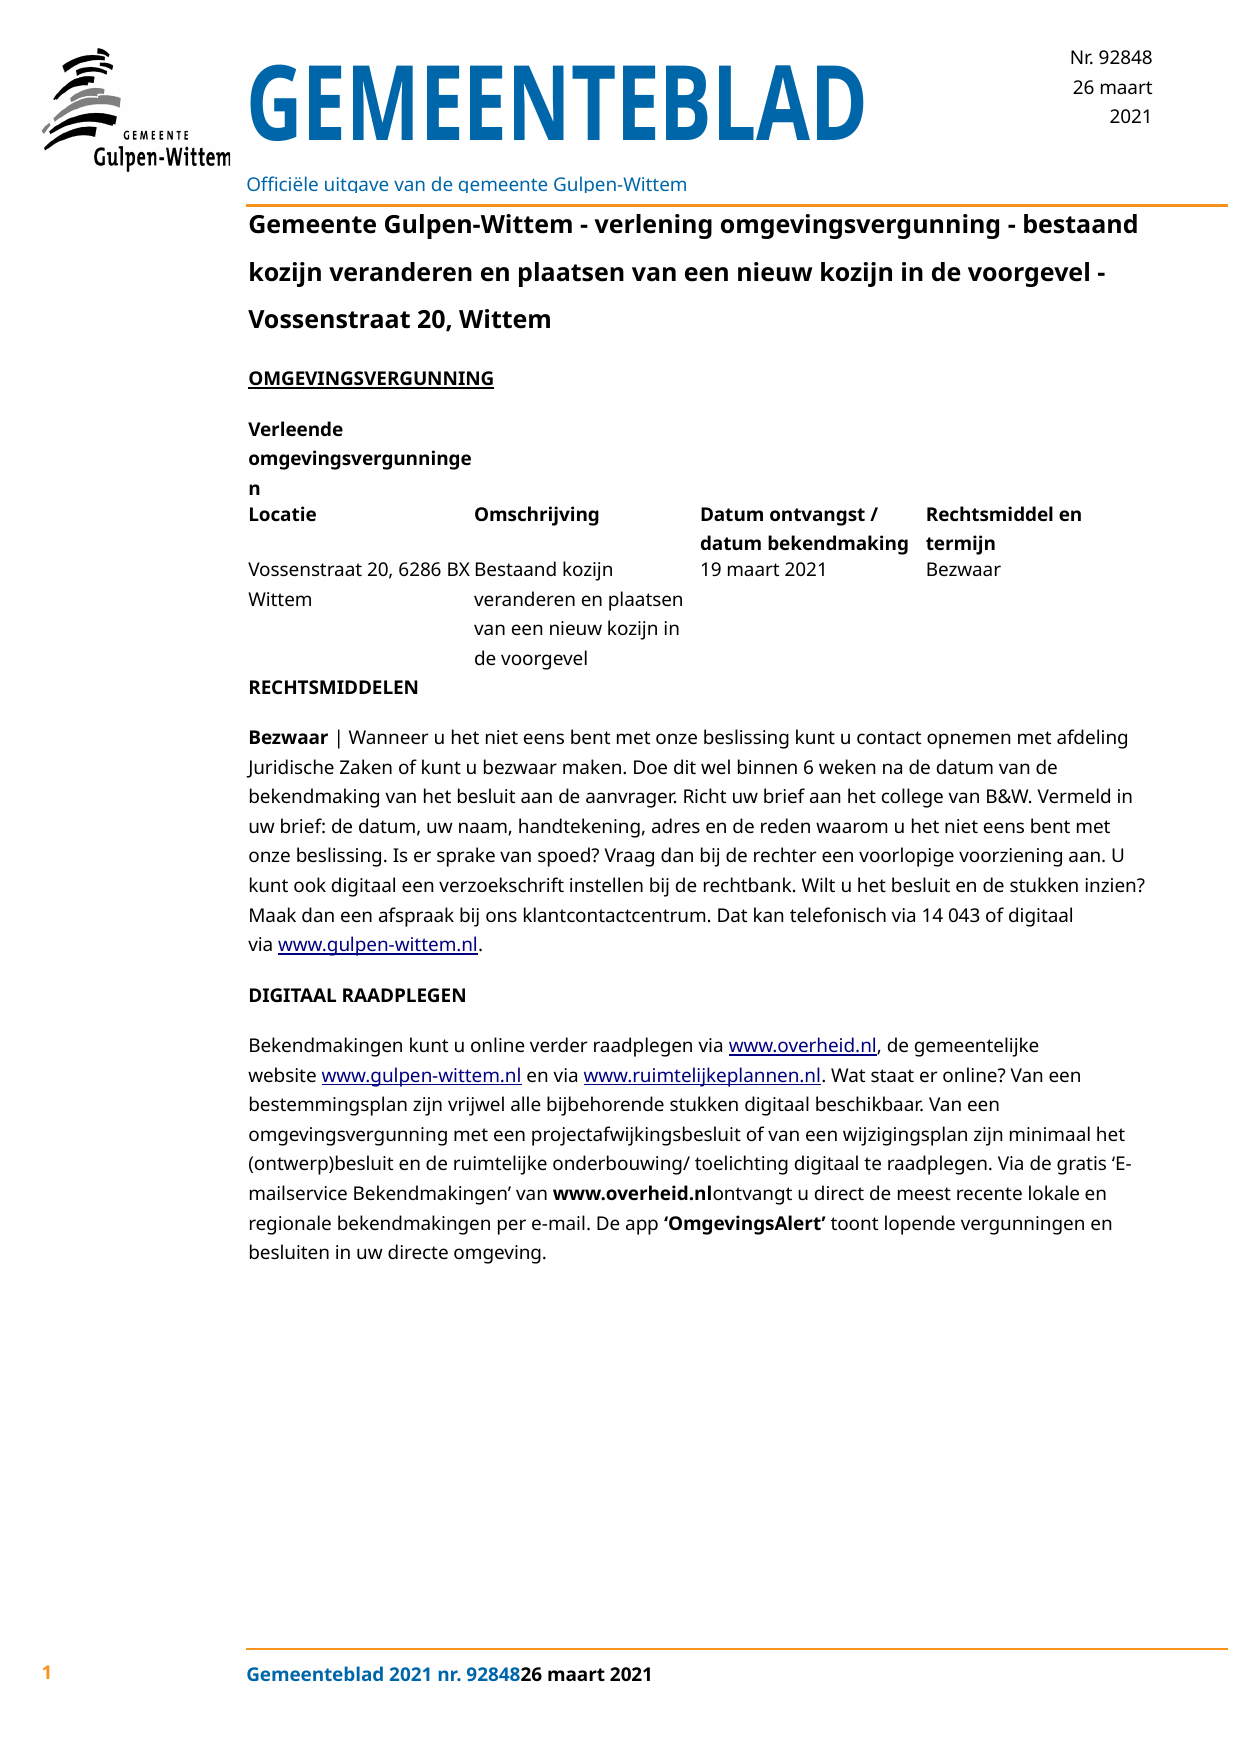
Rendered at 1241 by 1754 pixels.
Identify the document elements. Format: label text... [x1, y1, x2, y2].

text Bezwaar | Wanneer u het niet eens bent met onze beslissing kunt u contact opnemen met afdeling Juridische Zaken of kunt u bezwaar maken. Doe dit wel binnen 6 weken na de datum van de bekendmaking van het besluit aan de aanvrager. Richt uw brief aan het college van B&W. Vermeld in uw brief: de datum, uw naam, handtekening, adres en de reden waarom u het niet eens bent met onze beslissing. Is er sprake van spoed? Vraag dan bij de rechter een voorlopige voorziening aan. U kunt ook digitaal een verzoekschrift instellen bij de rechtbank. Wilt u het besluit en de stukken inzien? Maak dan een afspraak bij ons klantcontactcentrum. Dat kan telefonisch via 14 043 of digitaal via www.gulpen-wittem.nl. [248, 724, 1152, 957]
table_header [926, 416, 1152, 501]
table_cell 19 maart 2021 [700, 556, 926, 671]
picture [41, 47, 231, 172]
text DIGITAAL RAADPLEGEN [248, 982, 1152, 1008]
text RECHTSMIDDELEN [248, 674, 1152, 700]
text OMGEVINGSVERGUNNING [248, 366, 1152, 391]
table_cell Datum ontvangst / datum bekendmaking [700, 501, 926, 556]
table_header [700, 416, 926, 501]
table_cell Locatie [248, 501, 474, 556]
table_cell Bestaand kozijn veranderen en plaatsen van een nieuw kozijn in de voorgevel [474, 556, 700, 671]
text Bekendmakingen kunt u online verder raadplegen via www.overheid.nl, de gemeentelijke website www.gulpen-wittem.nl en via www.ruimtelijkeplannen.nl. Wat staat er online? Van een bestemmingsplan zijn vrijwel alle bijbehorende stukken digitaal beschikbaar. Van een omgevingsvergunning met een projectafwijkingsbesluit of van een wijzigingsplan zijn minimaal het (ontwerp)besluit en de ruimtelijke onderbouwing/ toelichting digitaal te raadplegen. Via de gratis ‘E-mailservice Bekendmakingen’ van www.overheid.nlontvangt u direct de meest recente lokale en regionale bekendmakingen per e-mail. De app ‘OmgevingsAlert’ toont lopende vergunningen en besluiten in uw directe omgeving. [248, 1032, 1152, 1265]
table_cell Rechtsmiddel en termijn [926, 501, 1152, 556]
text Gemeente Gulpen-Wittem - verlening omgevingsvergunning - bestaand kozijn veranderen en plaatsen van een nieuw kozijn in de voorgevel - Vossenstraat 20, Wittem [248, 207, 1152, 336]
table_cell Bezwaar [926, 556, 1152, 671]
table_header [474, 416, 700, 501]
table_cell Vossenstraat 20, 6286 BX Wittem [248, 556, 474, 671]
table_cell Omschrijving [474, 501, 700, 556]
table_header Verleende omgevingsvergunningen [248, 416, 474, 501]
